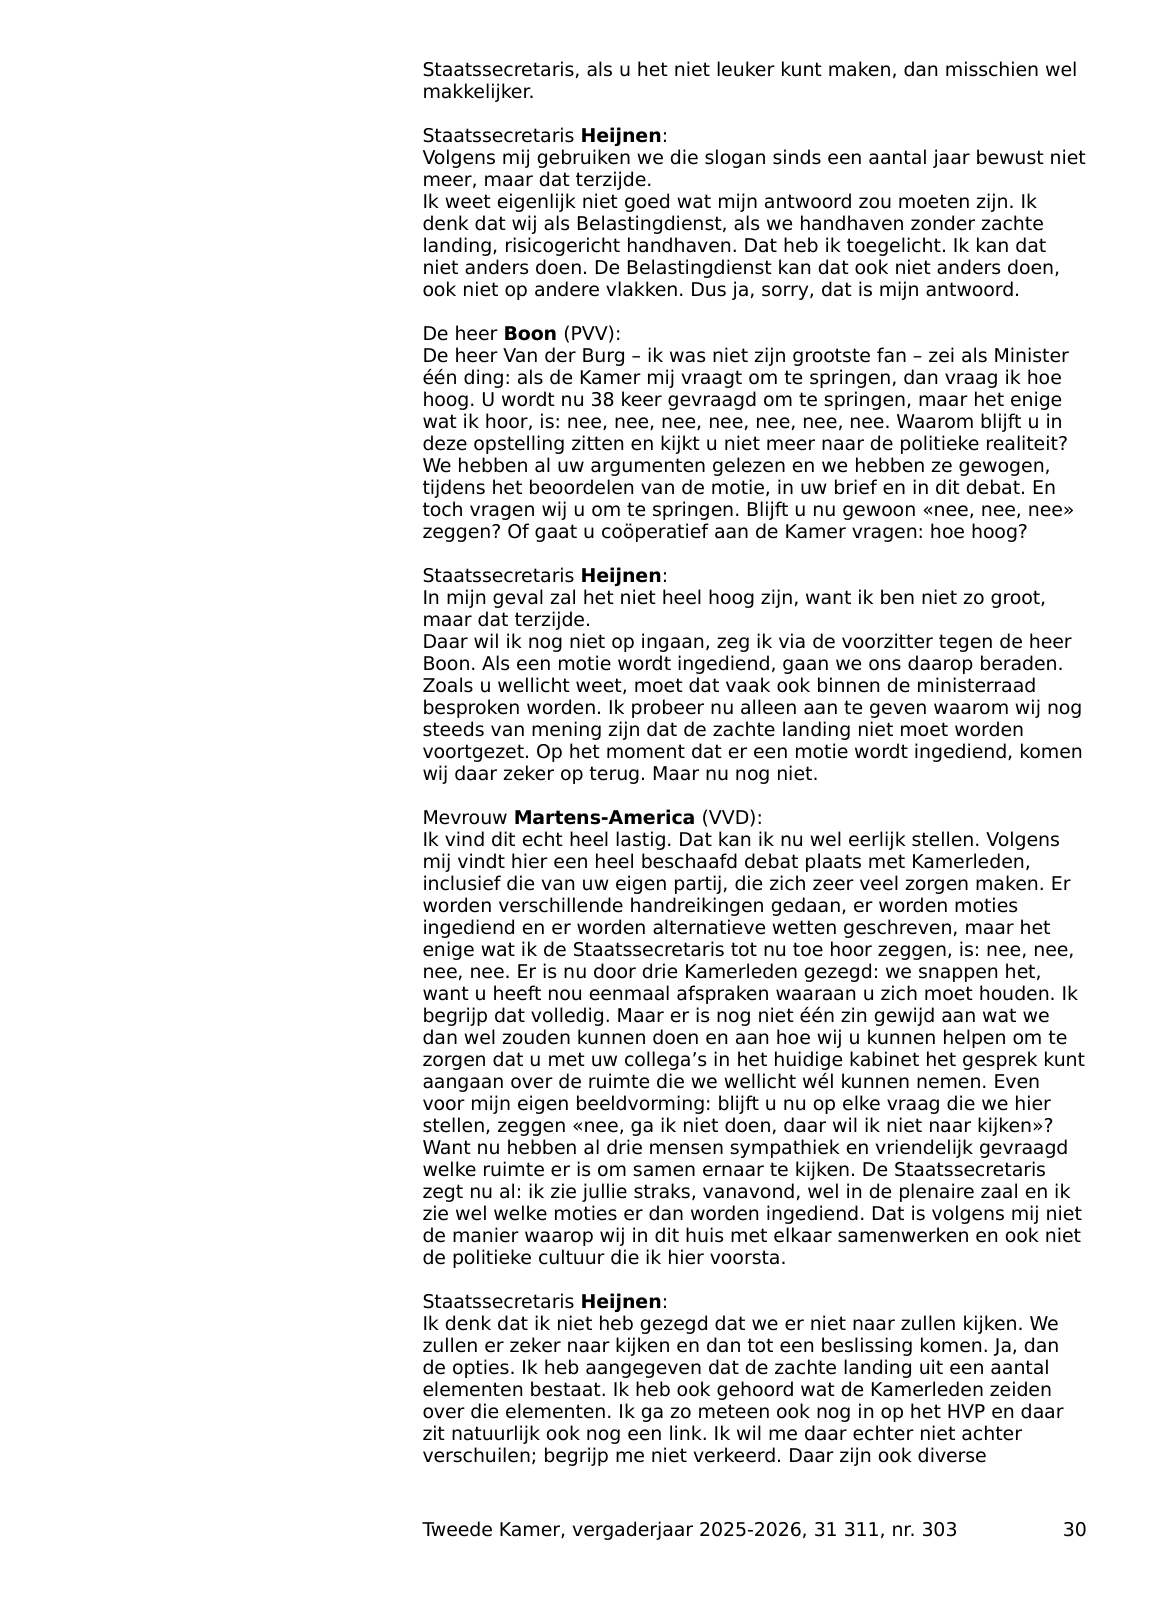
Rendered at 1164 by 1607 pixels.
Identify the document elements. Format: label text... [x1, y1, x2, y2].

text Staatssecretaris Heijnen: [422, 565, 1087, 587]
text Mevrouw Martens-America (VVD): [422, 807, 1087, 829]
text Ik denk dat ik niet heb gezegd dat we er niet naar zullen kijken. We zullen er zeker naar kijken en dan tot een beslissing komen. Ja, dan de opties. Ik heb aangegeven dat de zachte landing uit een aantal elementen bestaat. Ik heb ook gehoord wat de Kamerleden zeiden over die elementen. Ik ga zo meteen ook nog in op het HVP en daar zit natuurlijk ook nog een link. Ik wil me daar echter niet achter verschuilen; begrijp me niet verkeerd. Daar zijn ook diverse [422, 1313, 1087, 1467]
text Daar wil ik nog niet op ingaan, zeg ik via de voorzitter tegen de heer Boon. Als een motie wordt ingediend, gaan we ons daarop beraden. Zoals u wellicht weet, moet dat vaak ook binnen de ministerraad besproken worden. Ik probeer nu alleen aan te geven waarom wij nog steeds van mening zijn dat de zachte landing niet moet worden voortgezet. Op het moment dat er een motie wordt ingediend, komen wij daar zeker op terug. Maar nu nog niet. [422, 631, 1087, 785]
text De heer Van der Burg – ik was niet zijn grootste fan – zei als Minister één ding: als de Kamer mij vraagt om te springen, dan vraag ik hoe hoog. U wordt nu 38 keer gevraagd om te springen, maar het enige wat ik hoor, is: nee, nee, nee, nee, nee, nee, nee. Waarom blijft u in deze opstelling zitten en kijkt u niet meer naar de politieke realiteit? We hebben al uw argumenten gelezen en we hebben ze gewogen, tijdens het beoordelen van de motie, in uw brief en in dit debat. En toch vragen wij u om te springen. Blijft u nu gewoon «nee, nee, nee» zeggen? Of gaat u coöperatief aan de Kamer vragen: hoe hoog? [422, 345, 1087, 543]
text In mijn geval zal het niet heel hoog zijn, want ik ben niet zo groot, maar dat terzijde. [422, 587, 1087, 631]
text Volgens mij gebruiken we die slogan sinds een aantal jaar bewust niet meer, maar dat terzijde. [422, 147, 1087, 191]
text Staatssecretaris Heijnen: [422, 1291, 1087, 1313]
text Staatssecretaris Heijnen: [422, 125, 1087, 147]
text Ik weet eigenlijk niet goed wat mijn antwoord zou moeten zijn. Ik denk dat wij als Belastingdienst, als we handhaven zonder zachte landing, risicogericht handhaven. Dat heb ik toegelicht. Ik kan dat niet anders doen. De Belastingdienst kan dat ook niet anders doen, ook niet op andere vlakken. Dus ja, sorry, dat is mijn antwoord. [422, 191, 1087, 301]
text De heer Boon (PVV): [422, 323, 1087, 345]
text Staatssecretaris, als u het niet leuker kunt maken, dan misschien wel makkelijker. [422, 59, 1087, 103]
text Ik vind dit echt heel lastig. Dat kan ik nu wel eerlijk stellen. Volgens mij vindt hier een heel beschaafd debat plaats met Kamerleden, inclusief die van uw eigen partij, die zich zeer veel zorgen maken. Er worden verschillende handreikingen gedaan, er worden moties ingediend en er worden alternatieve wetten geschreven, maar het enige wat ik de Staatssecretaris tot nu toe hoor zeggen, is: nee, nee, nee, nee. Er is nu door drie Kamerleden gezegd: we snappen het, want u heeft nou eenmaal afspraken waaraan u zich moet houden. Ik begrijp dat volledig. Maar er is nog niet één zin gewijd aan wat we dan wel zouden kunnen doen en aan hoe wij u kunnen helpen om te zorgen dat u met uw collega’s in het huidige kabinet het gesprek kunt aangaan over de ruimte die we wellicht wél kunnen nemen. Even voor mijn eigen beeldvorming: blijft u nu op elke vraag die we hier stellen, zeggen «nee, ga ik niet doen, daar wil ik niet naar kijken»? Want nu hebben al drie mensen sympathiek en vriendelijk gevraagd welke ruimte er is om samen ernaar te kijken. De Staatssecretaris zegt nu al: ik zie jullie straks, vanavond, wel in de plenaire zaal en ik zie wel welke moties er dan worden ingediend. Dat is volgens mij niet de manier waarop wij in dit huis met elkaar samenwerken en ook niet de politieke cultuur die ik hier voorsta. [422, 829, 1087, 1269]
